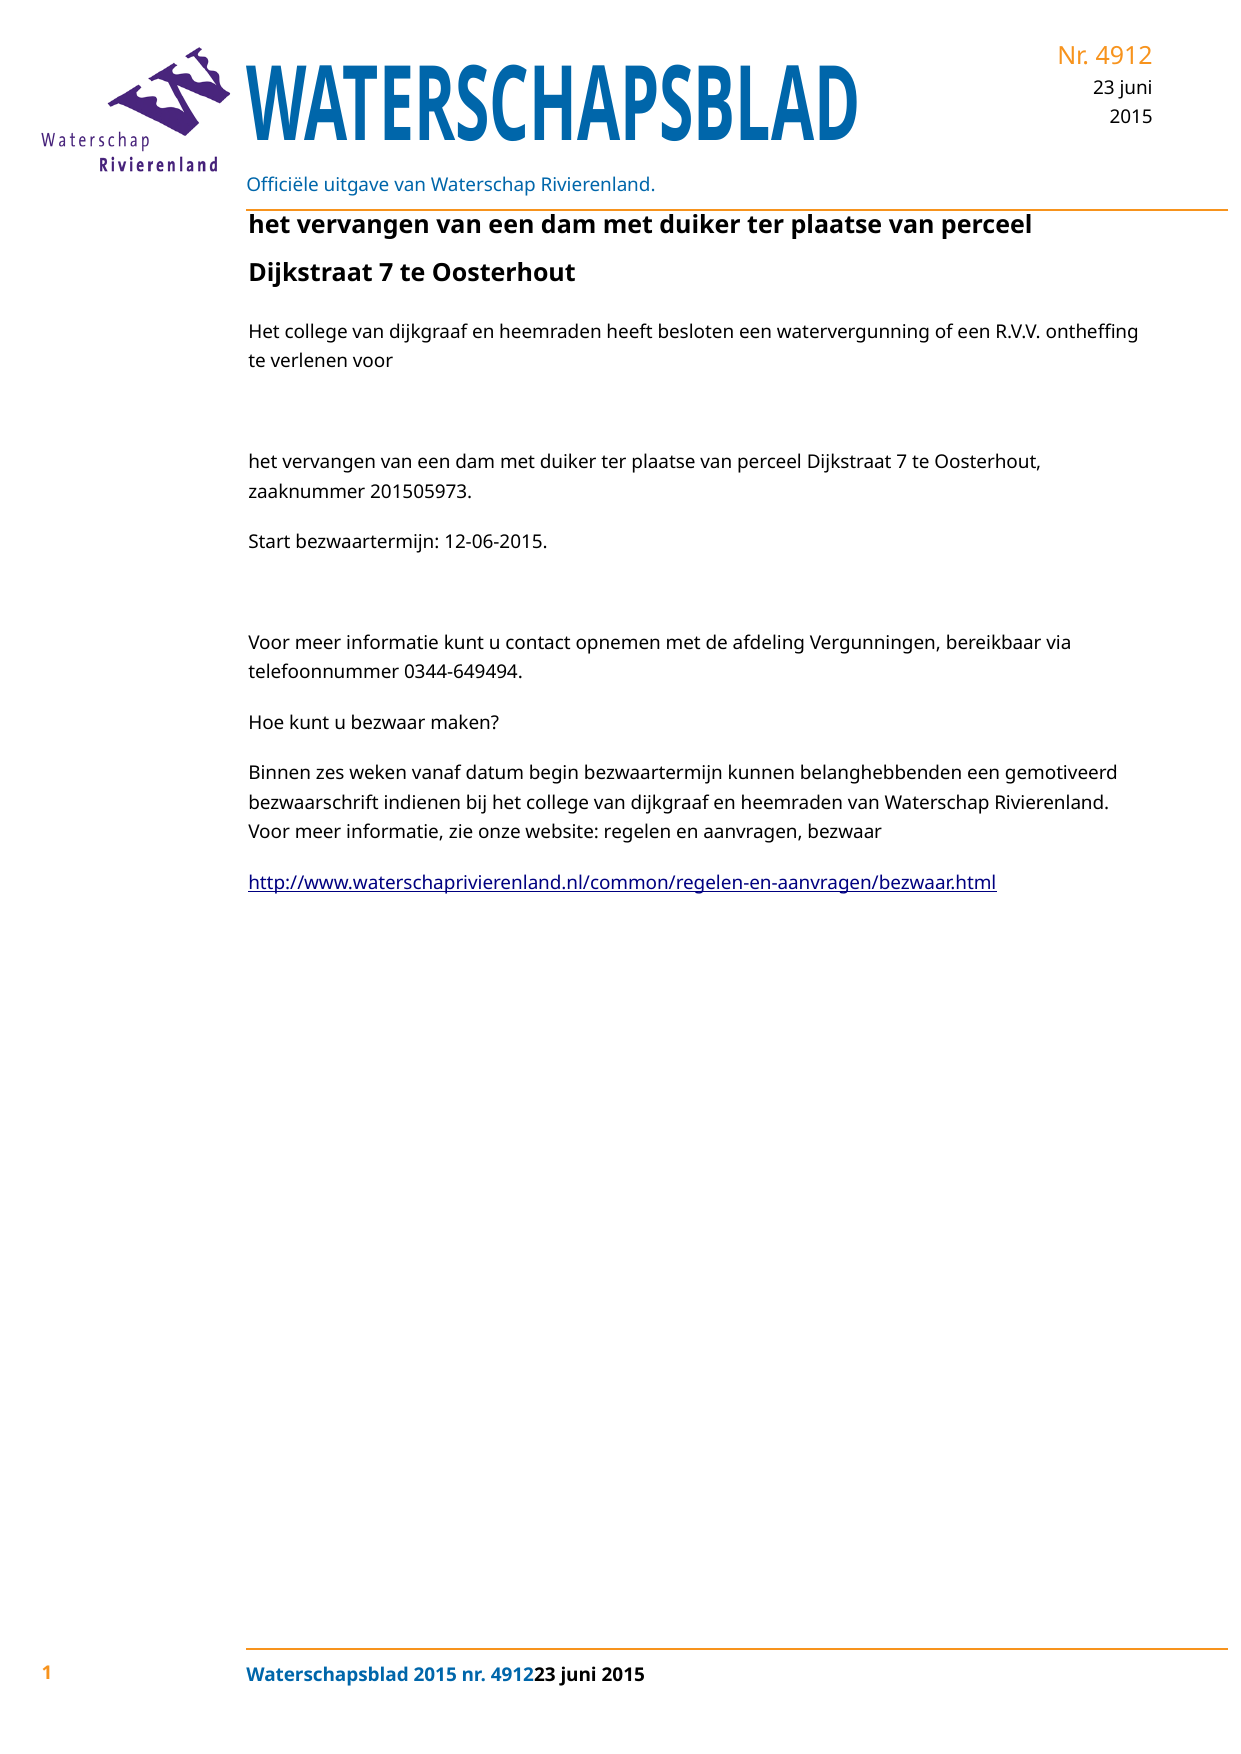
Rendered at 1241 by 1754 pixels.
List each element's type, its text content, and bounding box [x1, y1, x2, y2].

text Het college van dijkgraaf en heemraden heeft besloten een watervergunning of een R.V.V. ontheffing te verlenen voor [248, 318, 1152, 373]
text Hoe kunt u bezwaar maken? [248, 709, 1152, 735]
picture [41, 47, 231, 172]
text http://www.waterschaprivierenland.nl/common/regelen-en-aanvragen/bezwaar.html [248, 869, 1152, 895]
text het vervangen van een dam met duiker ter plaatse van perceel Dijkstraat 7 te Oosterhout [248, 211, 1152, 288]
text Voor meer informatie kunt u contact opnemen met de afdeling Vergunningen, bereikbaar via telefoonnummer 0344-649494. [248, 629, 1152, 684]
text Binnen zes weken vanaf datum begin bezwaartermijn kunnen belanghebbenden een gemotiveerd bezwaarschrift indienen bij het college van dijkgraaf en heemraden van Waterschap Rivierenland. Voor meer informatie, zie onze website: regelen en aanvragen, bezwaar [248, 759, 1152, 844]
text Start bezwaartermijn: 12-06-2015. [248, 528, 1152, 554]
text het vervangen van een dam met duiker ter plaatse van perceel Dijkstraat 7 te Oosterhout, zaaknummer 201505973. [248, 448, 1152, 504]
